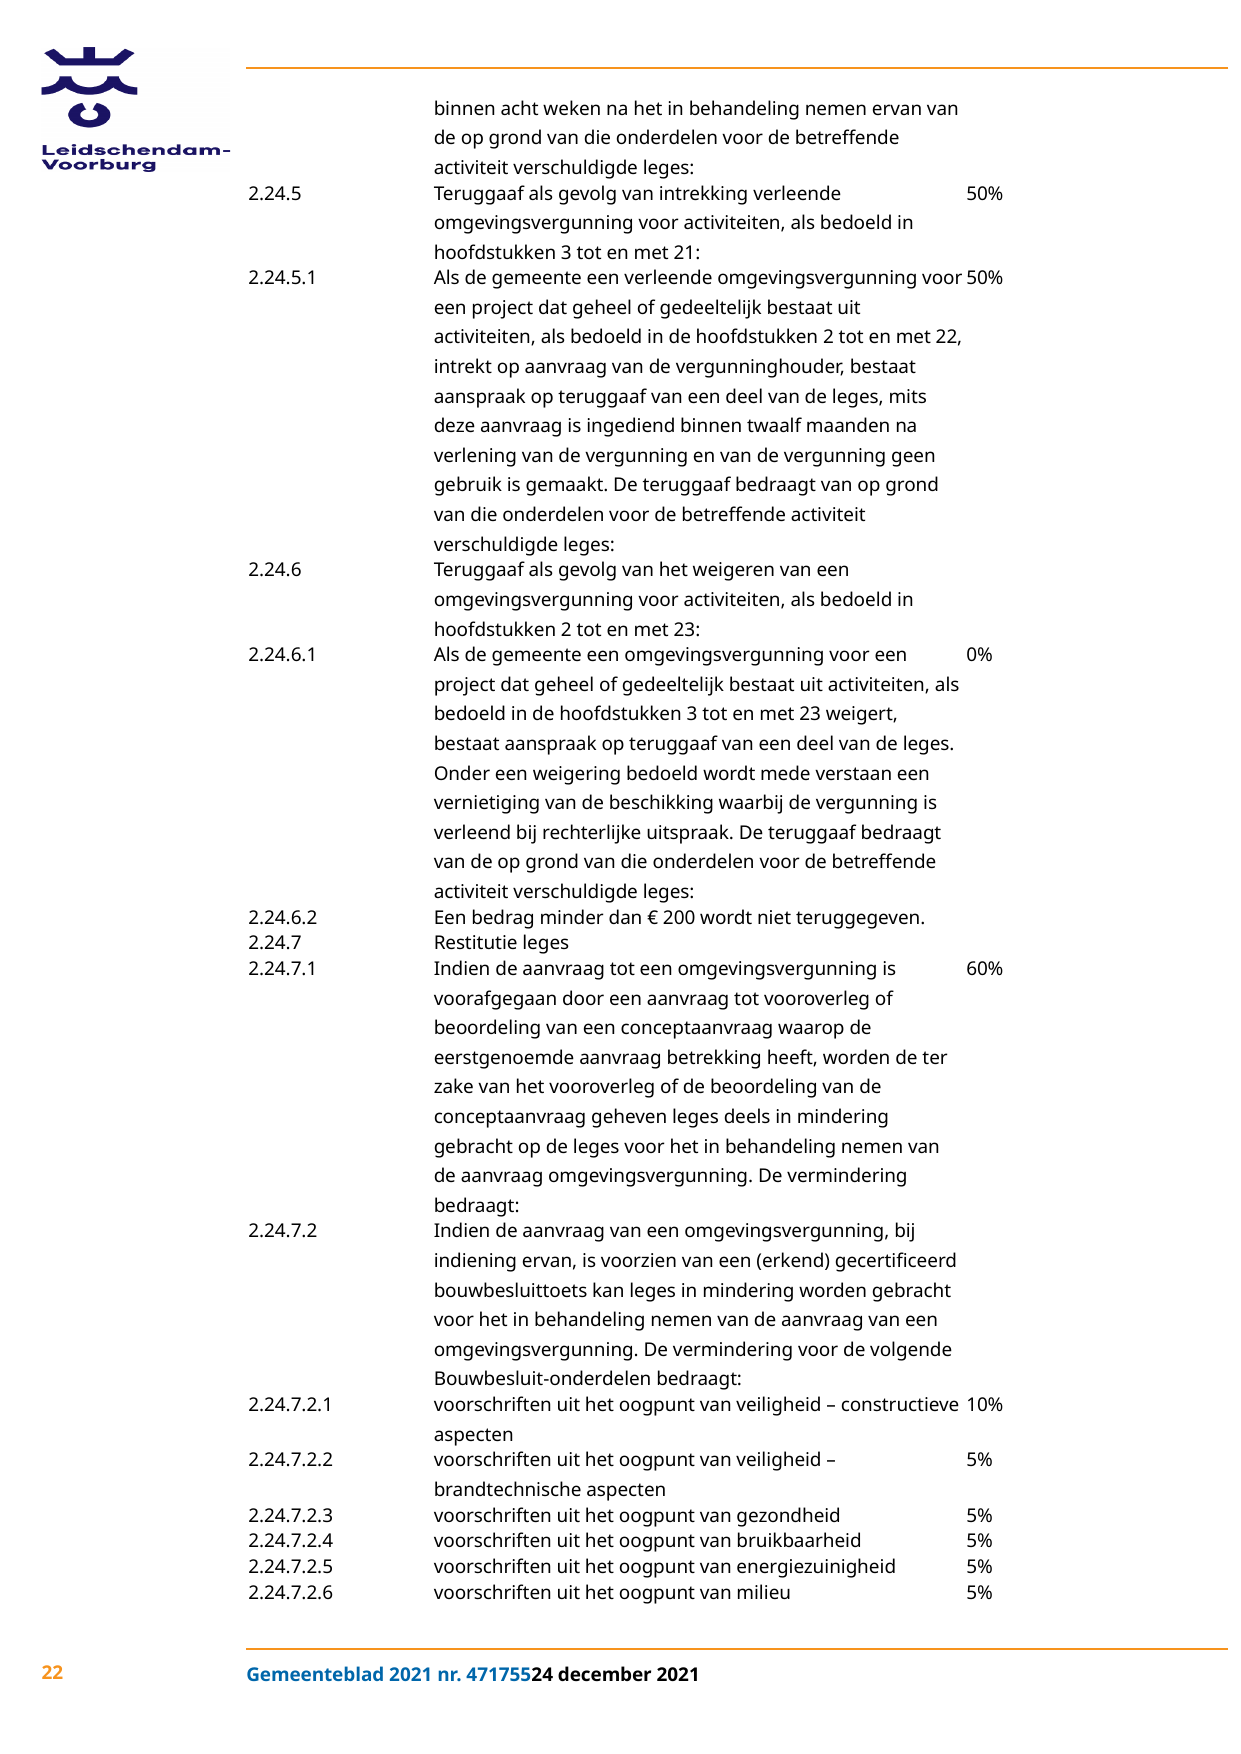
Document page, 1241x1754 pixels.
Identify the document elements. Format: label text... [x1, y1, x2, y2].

table_cell voorschriften uit het oogpunt van milieu [434, 1579, 966, 1605]
table_cell 50% [966, 265, 1152, 557]
table_cell Indien de aanvraag van een omgevingsvergunning, bij indiening ervan, is voorzien van een (erkend) gecertificeerd bouwbesluittoets kan leges in mindering worden gebracht voor het in behandeling nemen van de aanvraag van een omgevingsvergunning. De vermindering voor de volgende Bouwbesluit-onderdelen bedraagt: [434, 1218, 966, 1391]
table_cell voorschriften uit het oogpunt van energiezuinigheid [434, 1554, 966, 1579]
table_cell Als de gemeente een verleende omgevingsvergunning voor een project dat geheel of gedeeltelijk bestaat uit activiteiten, als bedoeld in de hoofdstukken 2 tot en met 22, intrekt op aanvraag van de vergunninghouder, bestaat aanspraak op teruggaaf van een deel van de leges, mits deze aanvraag is ingediend binnen twaalf maanden na verlening van de vergunning en van de vergunning geen gebruik is gemaakt. De teruggaaf bedraagt van op grond van die onderdelen voor de betreffende activiteit verschuldigde leges: [434, 265, 966, 557]
table_cell [966, 904, 1152, 929]
table_cell voorschriften uit het oogpunt van veiligheid – constructieve aspecten [434, 1391, 966, 1447]
table_cell voorschriften uit het oogpunt van bruikbaarheid [434, 1528, 966, 1553]
table_cell 5% [966, 1579, 1152, 1605]
table_cell 5% [966, 1554, 1152, 1579]
table_cell 2.24.5.1 [248, 265, 433, 557]
table_cell 2.24.6.1 [248, 641, 433, 904]
table_cell 2.24.7.2.3 [248, 1502, 433, 1528]
table_cell 2.24.7.2.2 [248, 1447, 433, 1502]
table_cell 5% [966, 1528, 1152, 1553]
table_cell 2.24.6 [248, 557, 433, 641]
table_cell 60% [966, 955, 1152, 1218]
table_cell 2.24.7.2.4 [248, 1528, 433, 1553]
table_cell Teruggaaf als gevolg van intrekking verleende omgevingsvergunning voor activiteiten, als bedoeld in hoofdstukken 3 tot en met 21: [434, 180, 966, 264]
table_cell Restitutie leges [434, 930, 966, 955]
table_cell Als de gemeente een omgevingsvergunning voor een project dat geheel of gedeeltelijk bestaat uit activiteiten, als bedoeld in de hoofdstukken 3 tot en met 23 weigert, bestaat aanspraak op teruggaaf van een deel van de leges. Onder een weigering bedoeld wordt mede verstaan een vernietiging van de beschikking waarbij de vergunning is verleend bij rechterlijke uitspraak. De teruggaaf bedraagt van de op grond van die onderdelen voor de betreffende activiteit verschuldigde leges: [434, 641, 966, 904]
table_cell 2.24.7.2.1 [248, 1391, 433, 1447]
table_cell [966, 557, 1152, 641]
table_cell 2.24.7.2.5 [248, 1554, 433, 1579]
table_cell 2.24.7.1 [248, 955, 433, 1218]
table_cell voorschriften uit het oogpunt van gezondheid [434, 1502, 966, 1528]
table_cell 2.24.6.2 [248, 904, 433, 929]
table_cell 2.24.7 [248, 930, 433, 955]
table_cell Een bedrag minder dan € 200 wordt niet teruggegeven. [434, 904, 966, 929]
table_cell 2.24.7.2 [248, 1218, 433, 1391]
table_cell Teruggaaf als gevolg van het weigeren van een omgevingsvergunning voor activiteiten, als bedoeld in hoofdstukken 2 tot en met 23: [434, 557, 966, 641]
picture [41, 47, 231, 172]
table_cell [966, 1218, 1152, 1391]
table_cell 5% [966, 1502, 1152, 1528]
table_cell binnen acht weken na het in behandeling nemen ervan van de op grond van die onderdelen voor de betreffende activiteit verschuldigde leges: [434, 95, 966, 180]
table_cell 5% [966, 1447, 1152, 1502]
table_cell voorschriften uit het oogpunt van veiligheid – brandtechnische aspecten [434, 1447, 966, 1502]
table_cell 0% [966, 641, 1152, 904]
table_cell [966, 930, 1152, 955]
table_cell [248, 95, 433, 180]
table_cell 2.24.7.2.6 [248, 1579, 433, 1605]
table_cell Indien de aanvraag tot een omgevingsvergunning is voorafgegaan door een aanvraag tot vooroverleg of beoordeling van een conceptaanvraag waarop de eerstgenoemde aanvraag betrekking heeft, worden de ter zake van het vooroverleg of de beoordeling van de conceptaanvraag geheven leges deels in mindering gebracht op de leges voor het in behandeling nemen van de aanvraag omgevingsvergunning. De vermindering bedraagt: [434, 955, 966, 1218]
table_cell 2.24.5 [248, 180, 433, 264]
table_cell [966, 95, 1152, 180]
table_cell 10% [966, 1391, 1152, 1447]
table_cell 50% [966, 180, 1152, 264]
